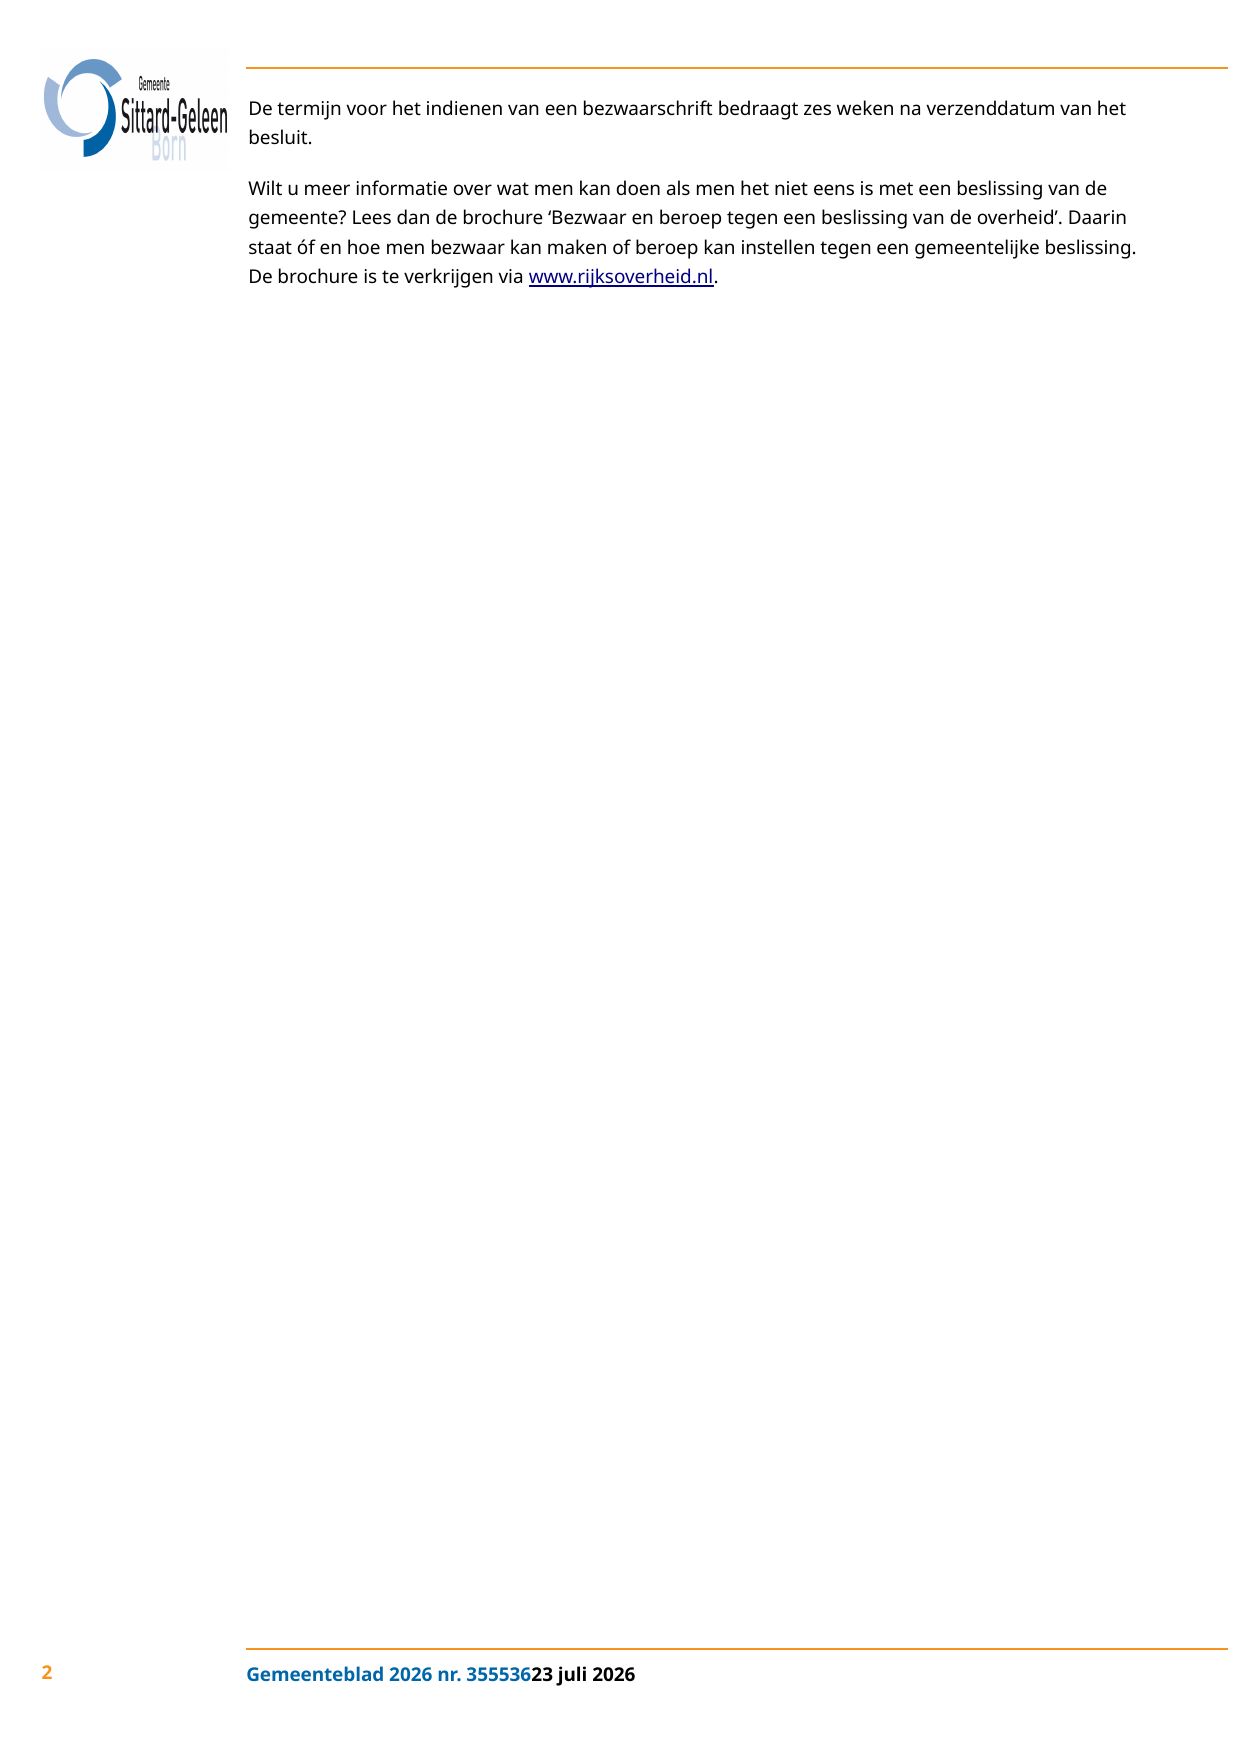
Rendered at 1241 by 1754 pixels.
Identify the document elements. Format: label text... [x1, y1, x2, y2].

picture [41, 47, 231, 172]
text De termijn voor het indienen van een bezwaarschrift bedraagt zes weken na verzenddatum van het besluit. [248, 95, 1152, 150]
text Wilt u meer informatie over wat men kan doen als men het niet eens is met een beslissing van de gemeente? Lees dan de brochure ‘Bezwaar en beroep tegen een beslissing van de overheid’. Daarin staat óf en hoe men bezwaar kan maken of beroep kan instellen tegen een gemeentelijke beslissing. De brochure is te verkrijgen via www.rijksoverheid.nl. [248, 175, 1152, 289]
